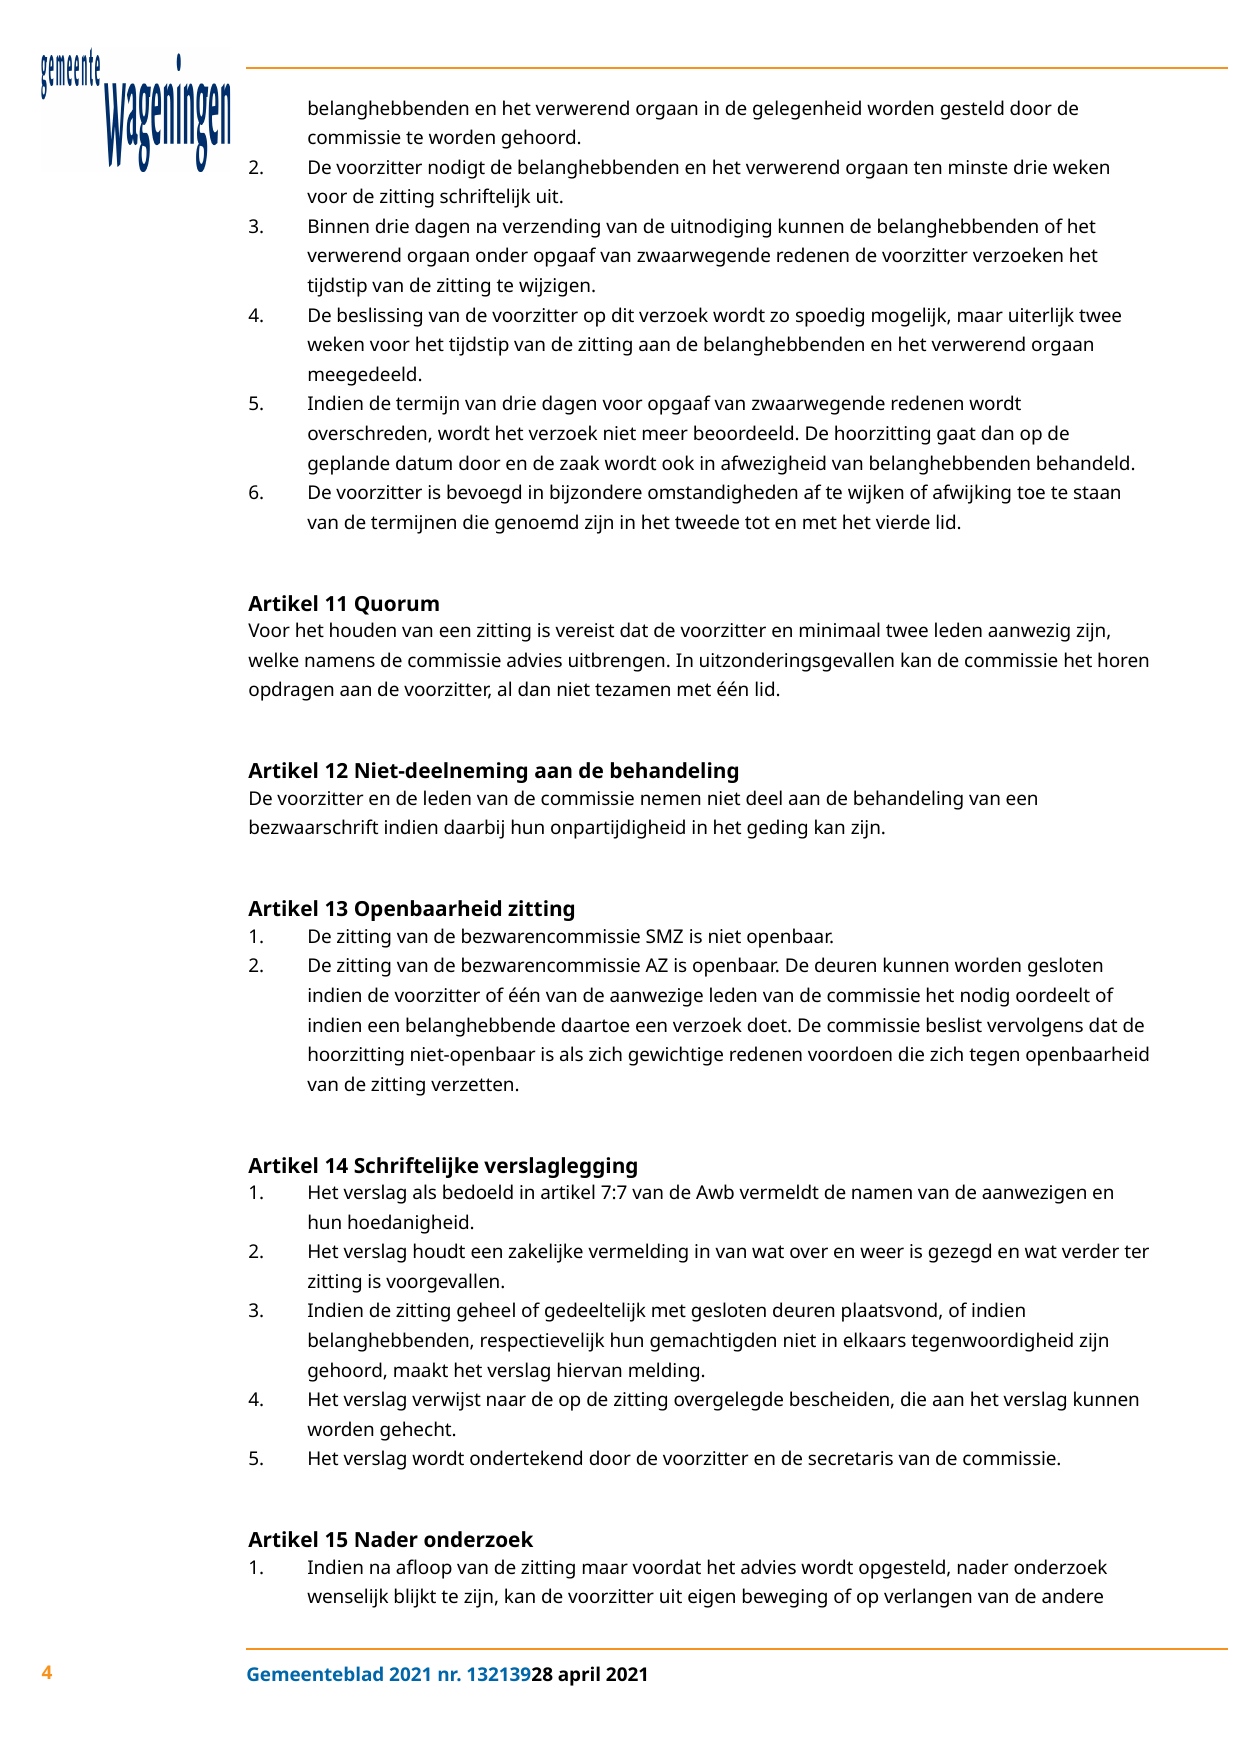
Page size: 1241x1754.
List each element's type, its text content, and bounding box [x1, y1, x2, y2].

list Het verslag als bedoeld in artikel 7:7 van de Awb vermeldt de namen van de aanwezigen en hun hoedanigheid. [248, 1179, 1152, 1235]
list De zitting van de bezwarencommissie AZ is openbaar. De deuren kunnen worden gesloten indien de voorzitter of één van de aanwezige leden van de commissie het nodig oordeelt of indien een belanghebbende daartoe een verzoek doet. De commissie beslist vervolgens dat de hoorzitting niet-openbaar is als zich gewichtige redenen voordoen die zich tegen openbaarheid van de zitting verzetten. [248, 953, 1152, 1097]
text De voorzitter en de leden van de commissie nemen niet deel aan de behandeling van een bezwaarschrift indien daarbij hun onpartijdigheid in het geding kan zijn. [248, 785, 1152, 840]
picture [41, 47, 231, 172]
text Artikel 12 Niet-deelneming aan de behandeling [248, 757, 1152, 785]
list Het verslag verwijst naar de op de zitting overgelegde bescheiden, die aan het verslag kunnen worden gehecht. [248, 1386, 1152, 1442]
list Indien na afloop van de zitting maar voordat het advies wordt opgesteld, nader onderzoek wenselijk blijkt te zijn, kan de voorzitter uit eigen beweging of op verlangen van de andere [248, 1554, 1152, 1609]
list belanghebbenden en het verwerend orgaan in de gelegenheid worden gesteld door de commissie te worden gehoord. [248, 95, 1152, 150]
list De voorzitter nodigt de belanghebbenden en het verwerend orgaan ten minste drie weken voor de zitting schriftelijk uit. [248, 154, 1152, 209]
text Artikel 15 Nader onderzoek [248, 1526, 1152, 1554]
list De voorzitter is bevoegd in bijzondere omstandigheden af te wijken of afwijking toe te staan van de termijnen die genoemd zijn in het tweede tot en met het vierde lid. [248, 479, 1152, 535]
list Indien de termijn van drie dagen voor opgaaf van zwaarwegende redenen wordt overschreden, wordt het verzoek niet meer beoordeeld. De hoorzitting gaat dan op de geplande datum door en de zaak wordt ook in afwezigheid van belanghebbenden behandeld. [248, 391, 1152, 476]
text Artikel 14 Schriftelijke verslaglegging [248, 1151, 1152, 1179]
list Het verslag houdt een zakelijke vermelding in van wat over en weer is gezegd en wat verder ter zitting is voorgevallen. [248, 1238, 1152, 1294]
text Artikel 13 Openbaarheid zitting [248, 894, 1152, 923]
list Binnen drie dagen na verzending van de uitnodiging kunnen de belanghebbenden of het verwerend orgaan onder opgaaf van zwaarwegende redenen de voorzitter verzoeken het tijdstip van de zitting te wijzigen. [248, 213, 1152, 298]
list De beslissing van de voorzitter op dit verzoek wordt zo spoedig mogelijk, maar uiterlijk twee weken voor het tijdstip van de zitting aan de belanghebbenden en het verwerend orgaan meegedeeld. [248, 302, 1152, 387]
text Artikel 11 Quorum [248, 589, 1152, 617]
list Het verslag wordt ondertekend door de voorzitter en de secretaris van de commissie. [248, 1446, 1152, 1471]
list De zitting van de bezwarencommissie SMZ is niet openbaar. [248, 923, 1152, 949]
text Voor het houden van een zitting is vereist dat de voorzitter en minimaal twee leden aanwezig zijn, welke namens de commissie advies uitbrengen. In uitzonderingsgevallen kan de commissie het horen opdragen aan de voorzitter, al dan niet tezamen met één lid. [248, 617, 1152, 702]
list Indien de zitting geheel of gedeeltelijk met gesloten deuren plaatsvond, of indien belanghebbenden, respectievelijk hun gemachtigden niet in elkaars tegenwoordigheid zijn gehoord, maakt het verslag hiervan melding. [248, 1298, 1152, 1383]
